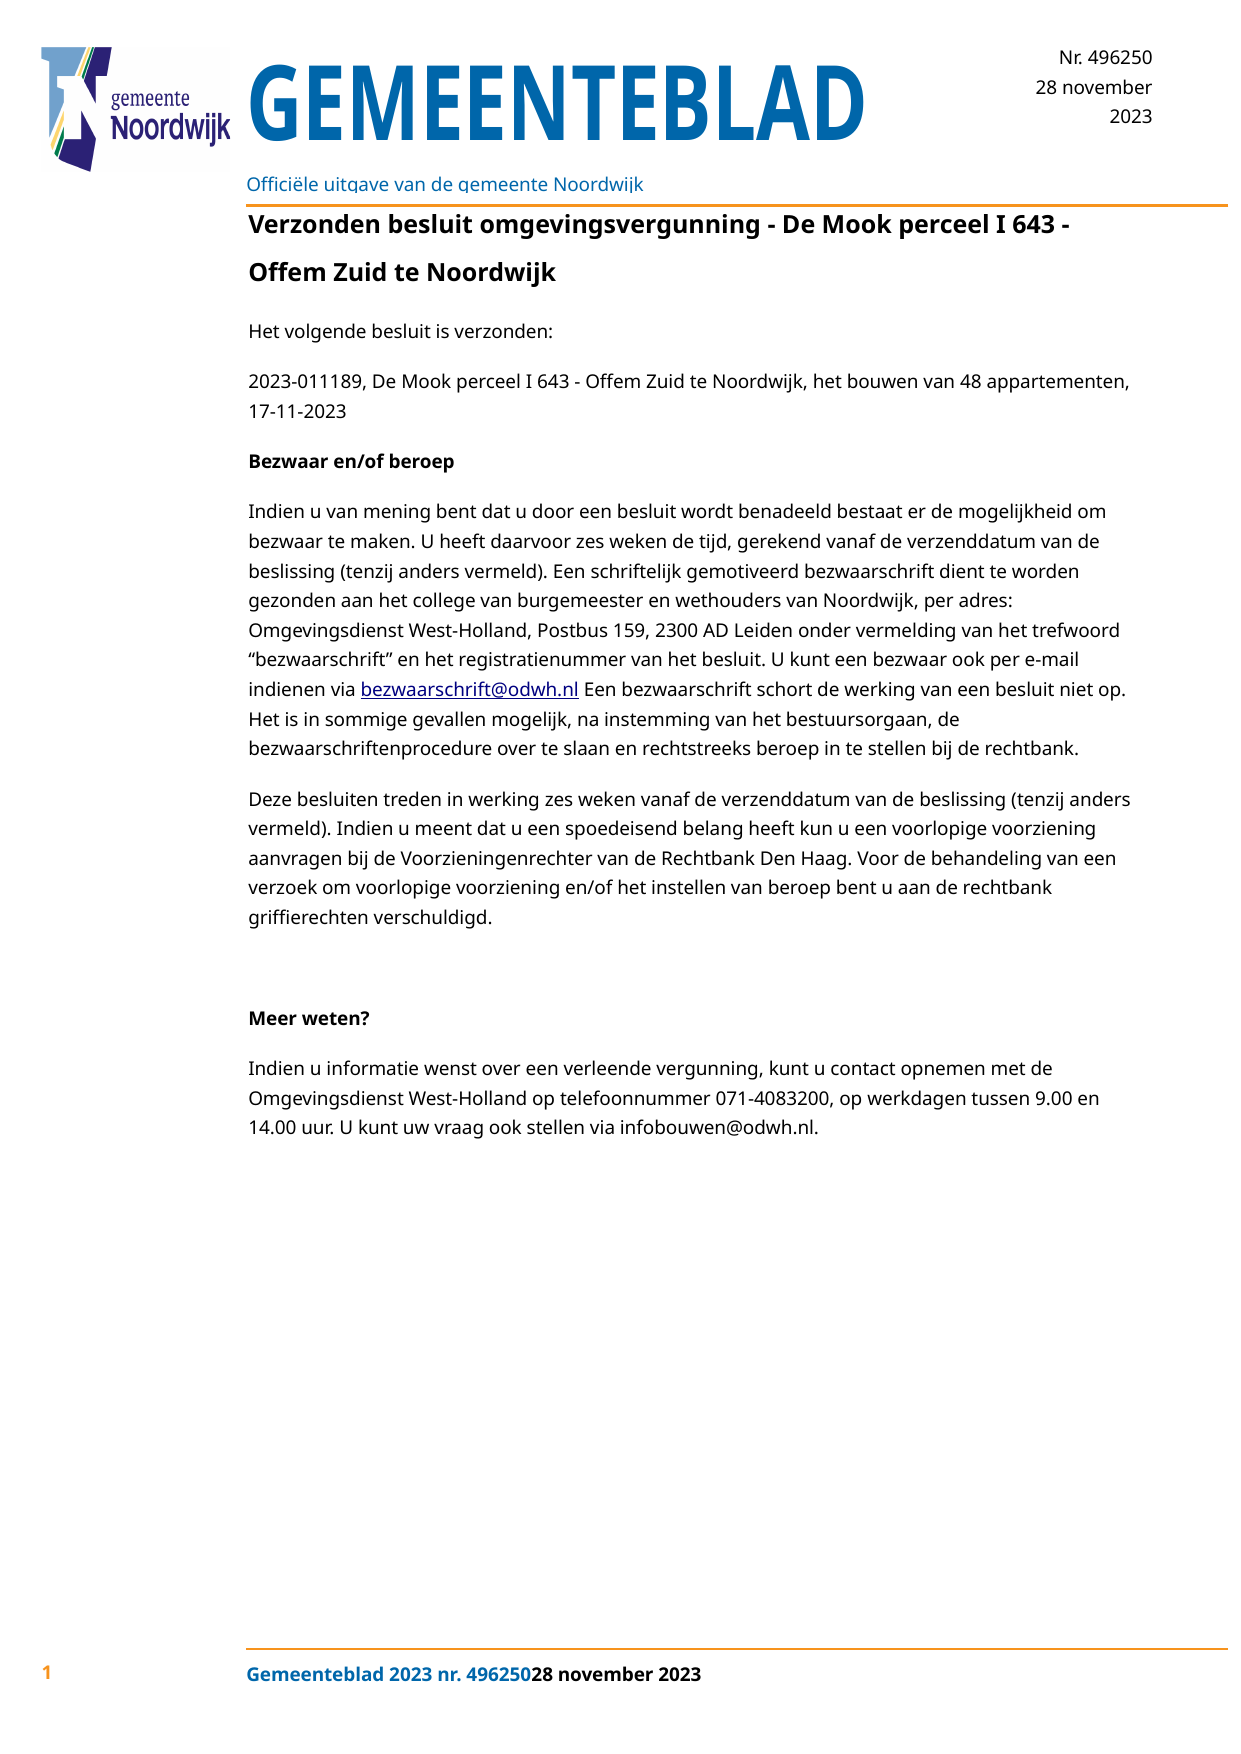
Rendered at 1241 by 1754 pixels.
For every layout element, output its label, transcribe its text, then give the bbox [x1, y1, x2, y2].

picture [41, 47, 231, 172]
text Het volgende besluit is verzonden: [248, 318, 1152, 344]
text Deze besluiten treden in werking zes weken vanaf de verzenddatum van de beslissing (tenzij anders vermeld). Indien u meent dat u een spoedeisend belang heeft kun u een voorlopige voorziening aanvragen bij de Voorzieningenrechter van de Rechtbank Den Haag. Voor de behandeling van een verzoek om voorlopige voorziening en/of het instellen van beroep bent u aan de rechtbank griffierechten verschuldigd. [248, 786, 1152, 930]
text 2023-011189, De Mook perceel I 643 - Offem Zuid te Noordwijk, het bouwen van 48 appartementen, 17-11-2023 [248, 368, 1152, 424]
text Meer weten? [248, 1005, 1152, 1031]
text Indien u informatie wenst over een verleende vergunning, kunt u contact opnemen met de Omgevingsdienst West-Holland op telefoonnummer 071-4083200, op werkdagen tussen 9.00 en 14.00 uur. U kunt uw vraag ook stellen via infobouwen@odwh.nl. [248, 1055, 1152, 1140]
text Verzonden besluit omgevingsvergunning - De Mook perceel I 643 - Offem Zuid te Noordwijk [248, 207, 1152, 288]
text Bezwaar en/of beroep [248, 448, 1152, 474]
text Indien u van mening bent dat u door een besluit wordt benadeeld bestaat er de mogelijkheid om bezwaar te maken. U heeft daarvoor zes weken de tijd, gerekend vanaf de verzenddatum van de beslissing (tenzij anders vermeld). Een schriftelijk gemotiveerd bezwaarschrift dient te worden gezonden aan het college van burgemeester en wethouders van Noordwijk, per adres: Omgevingsdienst West-Holland, Postbus 159, 2300 AD Leiden onder vermelding van het trefwoord “bezwaarschrift” en het registratienummer van het besluit. U kunt een bezwaar ook per e-mail indienen via bezwaarschrift@odwh.nl Een bezwaarschrift schort de werking van een besluit niet op. Het is in sommige gevallen mogelijk, na instemming van het bestuursorgaan, de bezwaarschriftenprocedure over te slaan en rechtstreeks beroep in te stellen bij de rechtbank. [248, 499, 1152, 761]
